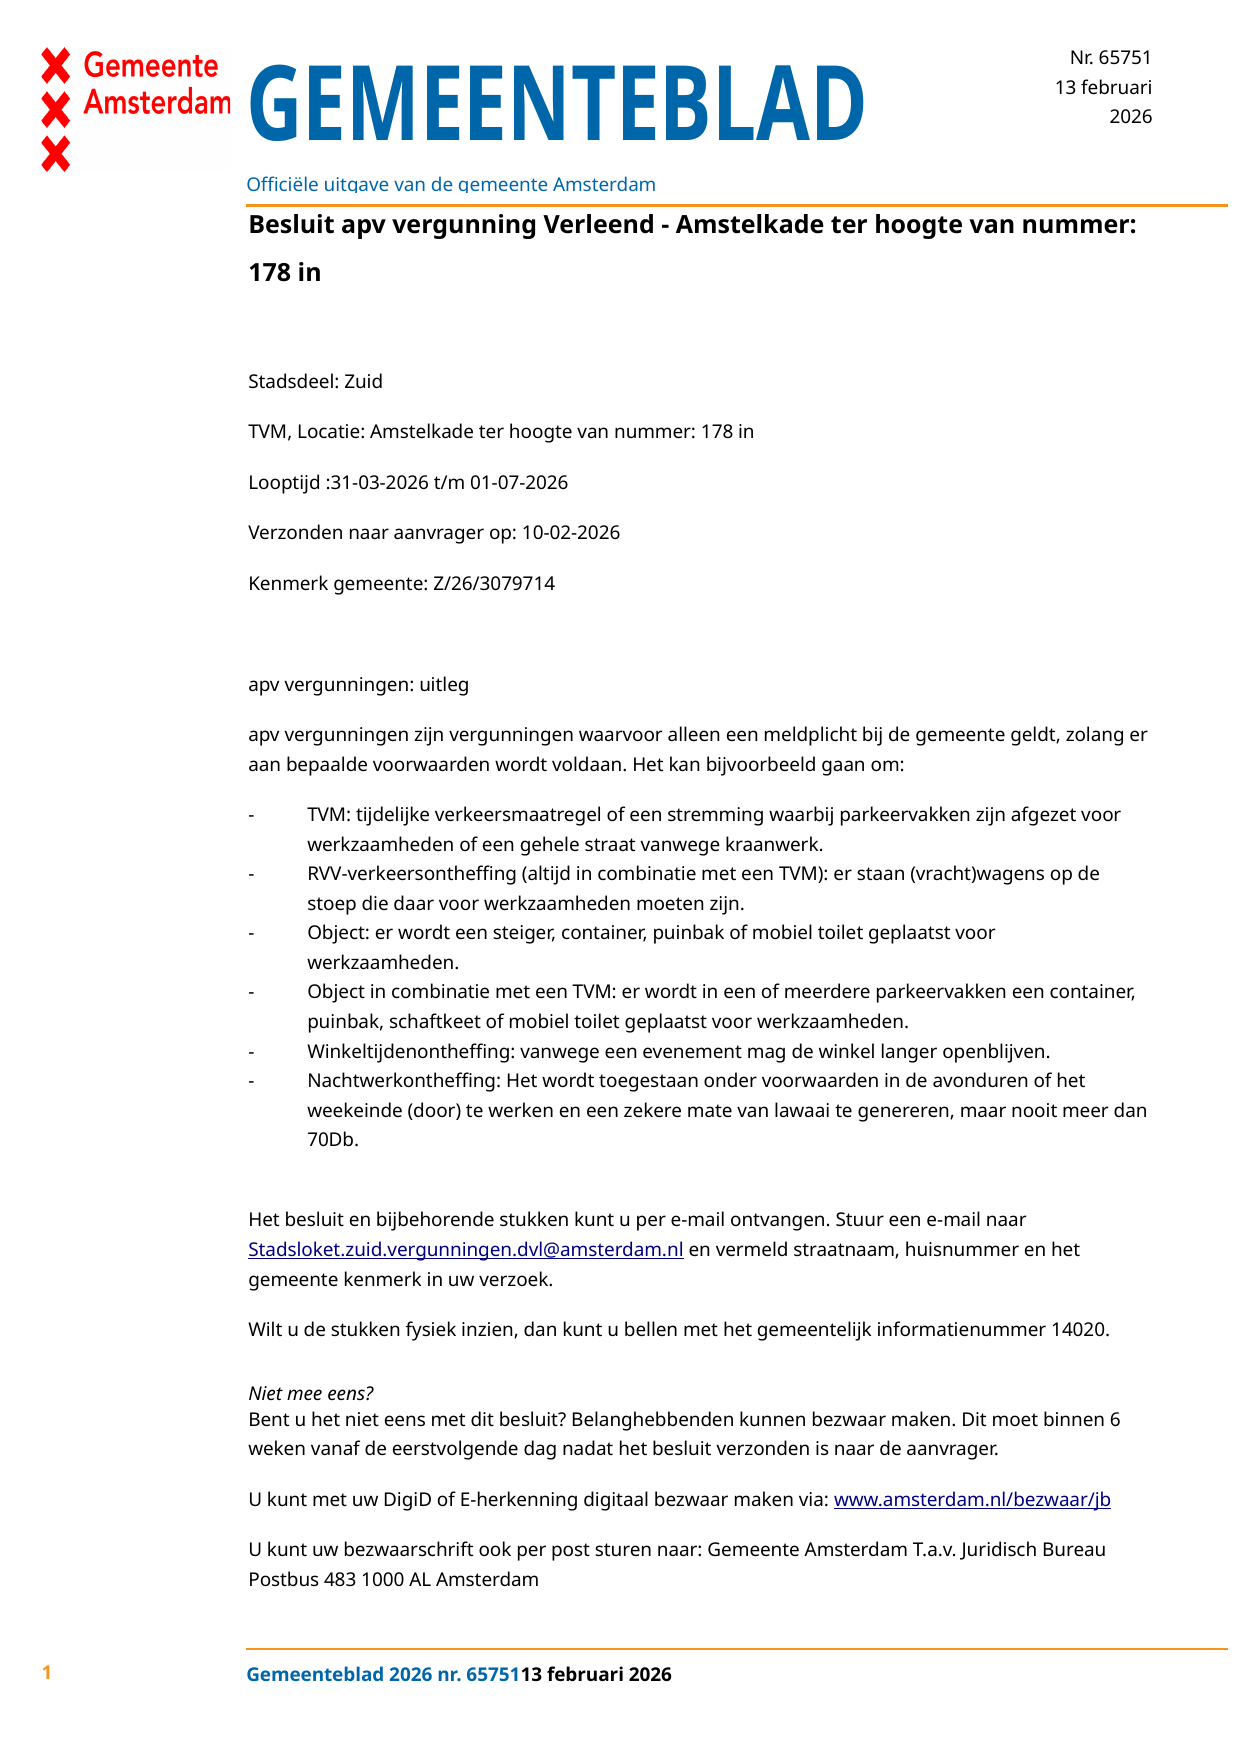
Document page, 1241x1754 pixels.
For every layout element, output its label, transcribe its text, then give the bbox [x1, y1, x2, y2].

text Kenmerk gemeente: Z/26/3079714 [248, 570, 1152, 596]
text Stadsdeel: Zuid [248, 368, 1152, 394]
list Nachtwerkontheffing: Het wordt toegestaan onder voorwaarden in de avonduren of het weekeinde (door) te werken en een zekere mate van lawaai te genereren, maar nooit meer dan 70Db. [248, 1067, 1152, 1152]
list TVM: tijdelijke verkeersmaatregel of een stremming waarbij parkeervakken zijn afgezet voor werkzaamheden of een gehele straat vanwege kraanwerk. [248, 801, 1152, 857]
text Het besluit en bijbehorende stukken kunt u per e-mail ontvangen. Stuur een e-mail naar Stadsloket.zuid.vergunningen.dvl@amsterdam.nl en vermeld straatnaam, huisnummer en het gemeente kenmerk in uw verzoek. [248, 1207, 1152, 1292]
picture [41, 47, 231, 172]
text U kunt uw bezwaarschrift ook per post sturen naar: Gemeente Amsterdam T.a.v. Juridisch Bureau Postbus 483 1000 AL Amsterdam [248, 1536, 1152, 1592]
list RVV-verkeersontheffing (altijd in combinatie met een TVM): er staan (vracht)wagens op de stoep die daar voor werkzaamheden moeten zijn. [248, 860, 1152, 916]
text Niet mee eens? [248, 1380, 1152, 1406]
text TVM, Locatie: Amstelkade ter hoogte van nummer: 178 in [248, 419, 1152, 444]
text apv vergunningen zijn vergunningen waarvoor alleen een meldplicht bij de gemeente geldt, zolang er aan bepaalde voorwaarden wordt voldaan. Het kan bijvoorbeeld gaan om: [248, 721, 1152, 777]
list Object in combinatie met een TVM: er wordt in een of meerdere parkeervakken een container, puinbak, schaftkeet of mobiel toilet geplaatst voor werkzaamheden. [248, 979, 1152, 1034]
text Bent u het niet eens met dit besluit? Belanghebbenden kunnen bezwaar maken. Dit moet binnen 6 weken vanaf de eerstvolgende dag nadat het besluit verzonden is naar de aanvrager. [248, 1406, 1152, 1461]
text Wilt u de stukken fysiek inzien, dan kunt u bellen met het gemeentelijk informatienummer 14020. [248, 1316, 1152, 1342]
text Looptijd :31-03-2026 t/m 01-07-2026 [248, 469, 1152, 495]
text Verzonden naar aanvrager op: 10-02-2026 [248, 519, 1152, 545]
list Object: er wordt een steiger, container, puinbak of mobiel toilet geplaatst voor werkzaamheden. [248, 919, 1152, 975]
text apv vergunningen: uitleg [248, 671, 1152, 697]
list Winkeltijdenontheffing: vanwege een evenement mag de winkel langer openblijven. [248, 1038, 1152, 1064]
text Besluit apv vergunning Verleend - Amstelkade ter hoogte van nummer: 178 in [248, 207, 1152, 288]
text U kunt met uw DigiD of E-herkenning digitaal bezwaar maken via: www.amsterdam.nl/bezwaar/jb [248, 1486, 1152, 1512]
